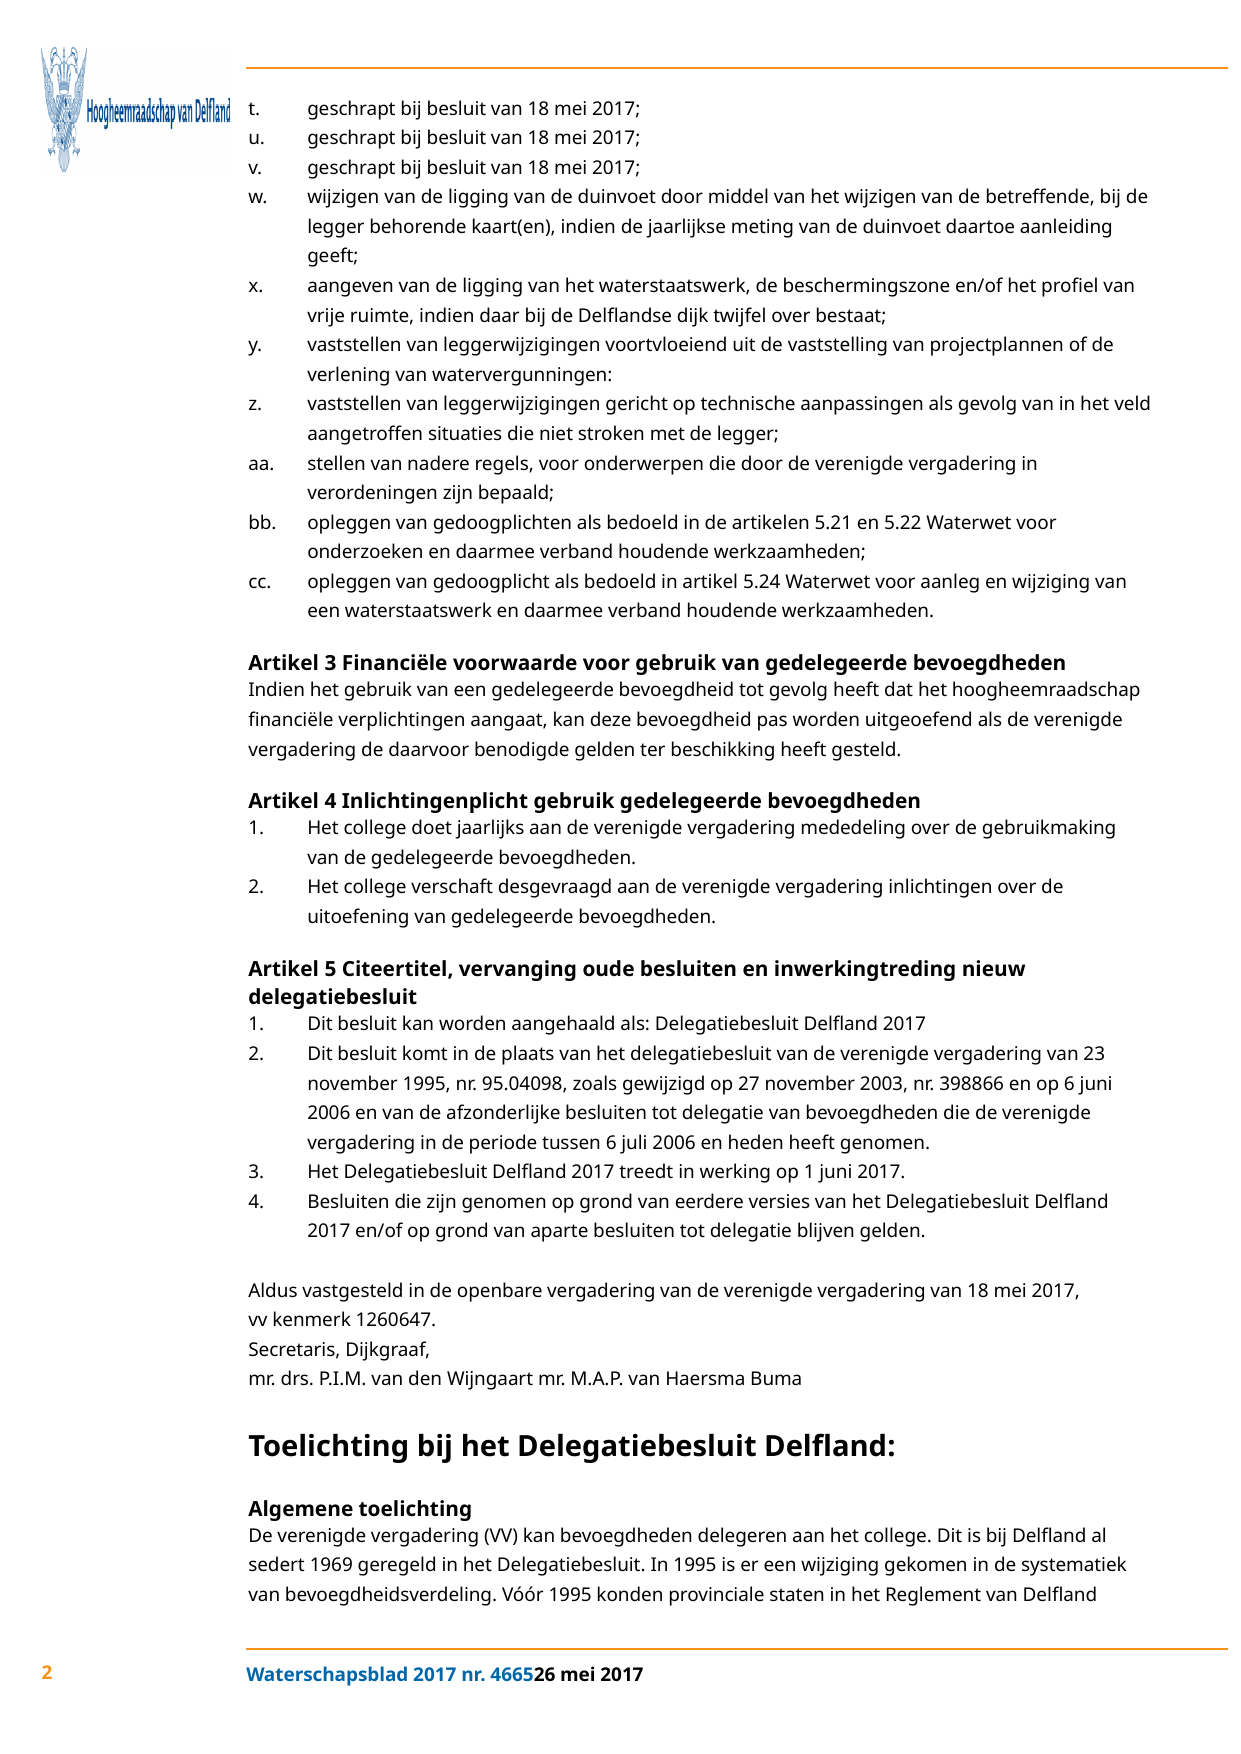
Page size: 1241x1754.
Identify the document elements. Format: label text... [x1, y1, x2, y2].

list wijzigen van de ligging van de duinvoet door middel van het wijzigen van de betreffende, bij de legger behorende kaart(en), indien de jaarlijkse meting van de duinvoet daartoe aanleiding geeft; [248, 183, 1152, 268]
text Toelichting bij het Delegatiebesluit Delfland: [248, 1425, 1152, 1464]
list Het college doet jaarlijks aan de verenigde vergadering mededeling over de gebruikmaking van de gedelegeerde bevoegdheden. [248, 814, 1152, 870]
list vaststellen van leggerwijzigingen voortvloeiend uit de vaststelling van projectplannen of de verlening van watervergunningen: [248, 331, 1152, 387]
list Dit besluit komt in de plaats van het delegatiebesluit van de verenigde vergadering van 23 november 1995, nr. 95.04098, zoals gewijzigd op 27 november 2003, nr. 398866 en op 6 juni 2006 en van de afzonderlijke besluiten tot delegatie van bevoegdheden die de verenigde vergadering in de periode tussen 6 juli 2006 en heden heeft genomen. [248, 1040, 1152, 1155]
list geschrapt bij besluit van 18 mei 2017; [248, 154, 1152, 180]
text De verenigde vergadering (VV) kan bevoegdheden delegeren aan het college. Dit is bij Delfland al sedert 1969 geregeld in het Delegatiebesluit. In 1995 is er een wijziging gekomen in de systematiek van bevoegdheidsverdeling. Vóór 1995 konden provinciale staten in het Reglement van Delfland [248, 1522, 1152, 1607]
list stellen van nadere regels, voor onderwerpen die door de verenigde vergadering in verordeningen zijn bepaald; [248, 450, 1152, 505]
list Het college verschaft desgevraagd aan de verenigde vergadering inlichtingen over de uitoefening van gedelegeerde bevoegdheden. [248, 874, 1152, 929]
list vaststellen van leggerwijzigingen gericht op technische aanpassingen als gevolg van in het veld aangetroffen situaties die niet stroken met de legger; [248, 391, 1152, 446]
text Artikel 4 Inlichtingenplicht gebruik gedelegeerde bevoegdheden [248, 786, 1152, 814]
text Artikel 3 Financiële voorwaarde voor gebruik van gedelegeerde bevoegdheden [248, 648, 1152, 677]
list Dit besluit kan worden aangehaald als: Delegatiebesluit Delfland 2017 [248, 1011, 1152, 1036]
list opleggen van gedoogplichten als bedoeld in de artikelen 5.21 en 5.22 Waterwet voor onderzoeken en daarmee verband houdende werkzaamheden; [248, 509, 1152, 564]
text Algemene toelichting [248, 1494, 1152, 1522]
text Artikel 5 Citeertitel, vervanging oude besluiten en inwerkingtreding nieuw delegatiebesluit [248, 954, 1152, 1011]
text vv kenmerk 1260647. [248, 1306, 1152, 1332]
list Het Delegatiebesluit Delfland 2017 treedt in werking op 1 juni 2017. [248, 1158, 1152, 1184]
list geschrapt bij besluit van 18 mei 2017; [248, 124, 1152, 150]
list Besluiten die zijn genomen op grond van eerdere versies van het Delegatiebesluit Delfland 2017 en/of op grond van aparte besluiten tot delegatie blijven gelden. [248, 1188, 1152, 1243]
list opleggen van gedoogplicht als bedoeld in artikel 5.24 Waterwet voor aanleg en wijziging van een waterstaatswerk en daarmee verband houdende werkzaamheden. [248, 568, 1152, 623]
text Secretaris, Dijkgraaf, [248, 1336, 1152, 1362]
list aangeven van de ligging van het waterstaatswerk, de beschermingszone en/of het profiel van vrije ruimte, indien daar bij de Delflandse dijk twijfel over bestaat; [248, 272, 1152, 328]
text mr. drs. P.I.M. van den Wijngaart mr. M.A.P. van Haersma Buma [248, 1366, 1152, 1391]
text Aldus vastgesteld in de openbare vergadering van de verenigde vergadering van 18 mei 2017, [248, 1277, 1152, 1303]
list geschrapt bij besluit van 18 mei 2017; [248, 95, 1152, 121]
picture [41, 47, 231, 172]
text Indien het gebruik van een gedelegeerde bevoegdheid tot gevolg heeft dat het hoogheemraadschap financiële verplichtingen aangaat, kan deze bevoegdheid pas worden uitgeoefend als de verenigde vergadering de daarvoor benodigde gelden ter beschikking heeft gesteld. [248, 677, 1152, 761]
